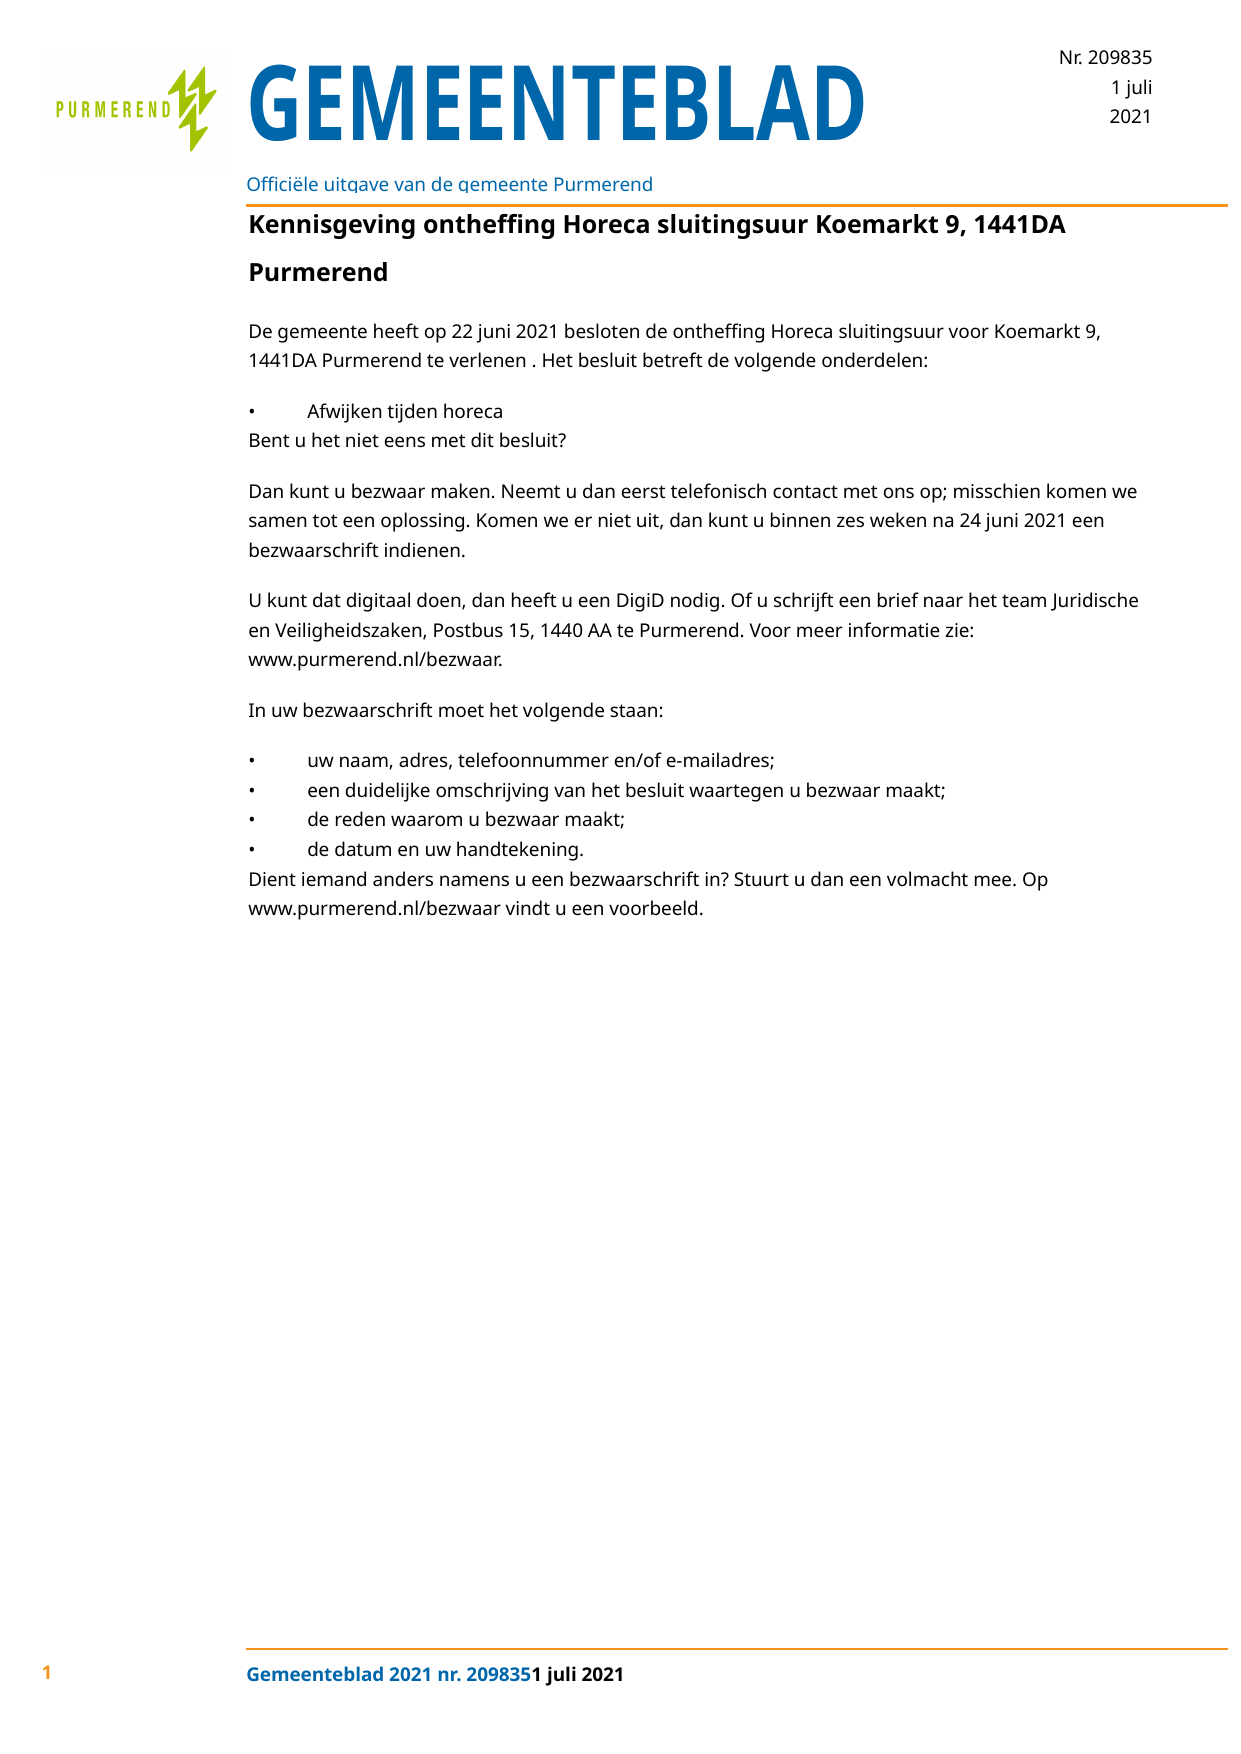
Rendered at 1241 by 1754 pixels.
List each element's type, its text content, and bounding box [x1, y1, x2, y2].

picture [41, 47, 231, 172]
list een duidelijke omschrijving van het besluit waartegen u bezwaar maakt; [248, 777, 1152, 803]
text De gemeente heeft op 22 juni 2021 besloten de ontheffing Horeca sluitingsuur voor Koemarkt 9, 1441DA Purmerend te verlenen . Het besluit betreft de volgende onderdelen: [248, 318, 1152, 373]
text Bent u het niet eens met dit besluit? [248, 427, 1152, 453]
list de reden waarom u bezwaar maakt; [248, 807, 1152, 832]
list de datum en uw handtekening. [248, 836, 1152, 862]
text In uw bezwaarschrift moet het volgende staan: [248, 697, 1152, 723]
text Kennisgeving ontheffing Horeca sluitingsuur Koemarkt 9, 1441DA Purmerend [248, 207, 1152, 288]
text Dan kunt u bezwaar maken. Neemt u dan eerst telefonisch contact met ons op; misschien komen we samen tot een oplossing. Komen we er niet uit, dan kunt u binnen zes weken na 24 juni 2021 een bezwaarschrift indienen. [248, 478, 1152, 563]
list uw naam, adres, telefoonnummer en/of e-mailadres; [248, 747, 1152, 773]
text U kunt dat digitaal doen, dan heeft u een DigiD nodig. Of u schrijft een brief naar het team Juridische en Veiligheidszaken, Postbus 15, 1440 AA te Purmerend. Voor meer informatie zie: www.purmerend.nl/bezwaar. [248, 587, 1152, 672]
list Afwijken tijden horeca [248, 398, 1152, 424]
text Dient iemand anders namens u een bezwaarschrift in? Stuurt u dan een volmacht mee. Op www.purmerend.nl/bezwaar vindt u een voorbeeld. [248, 866, 1152, 921]
